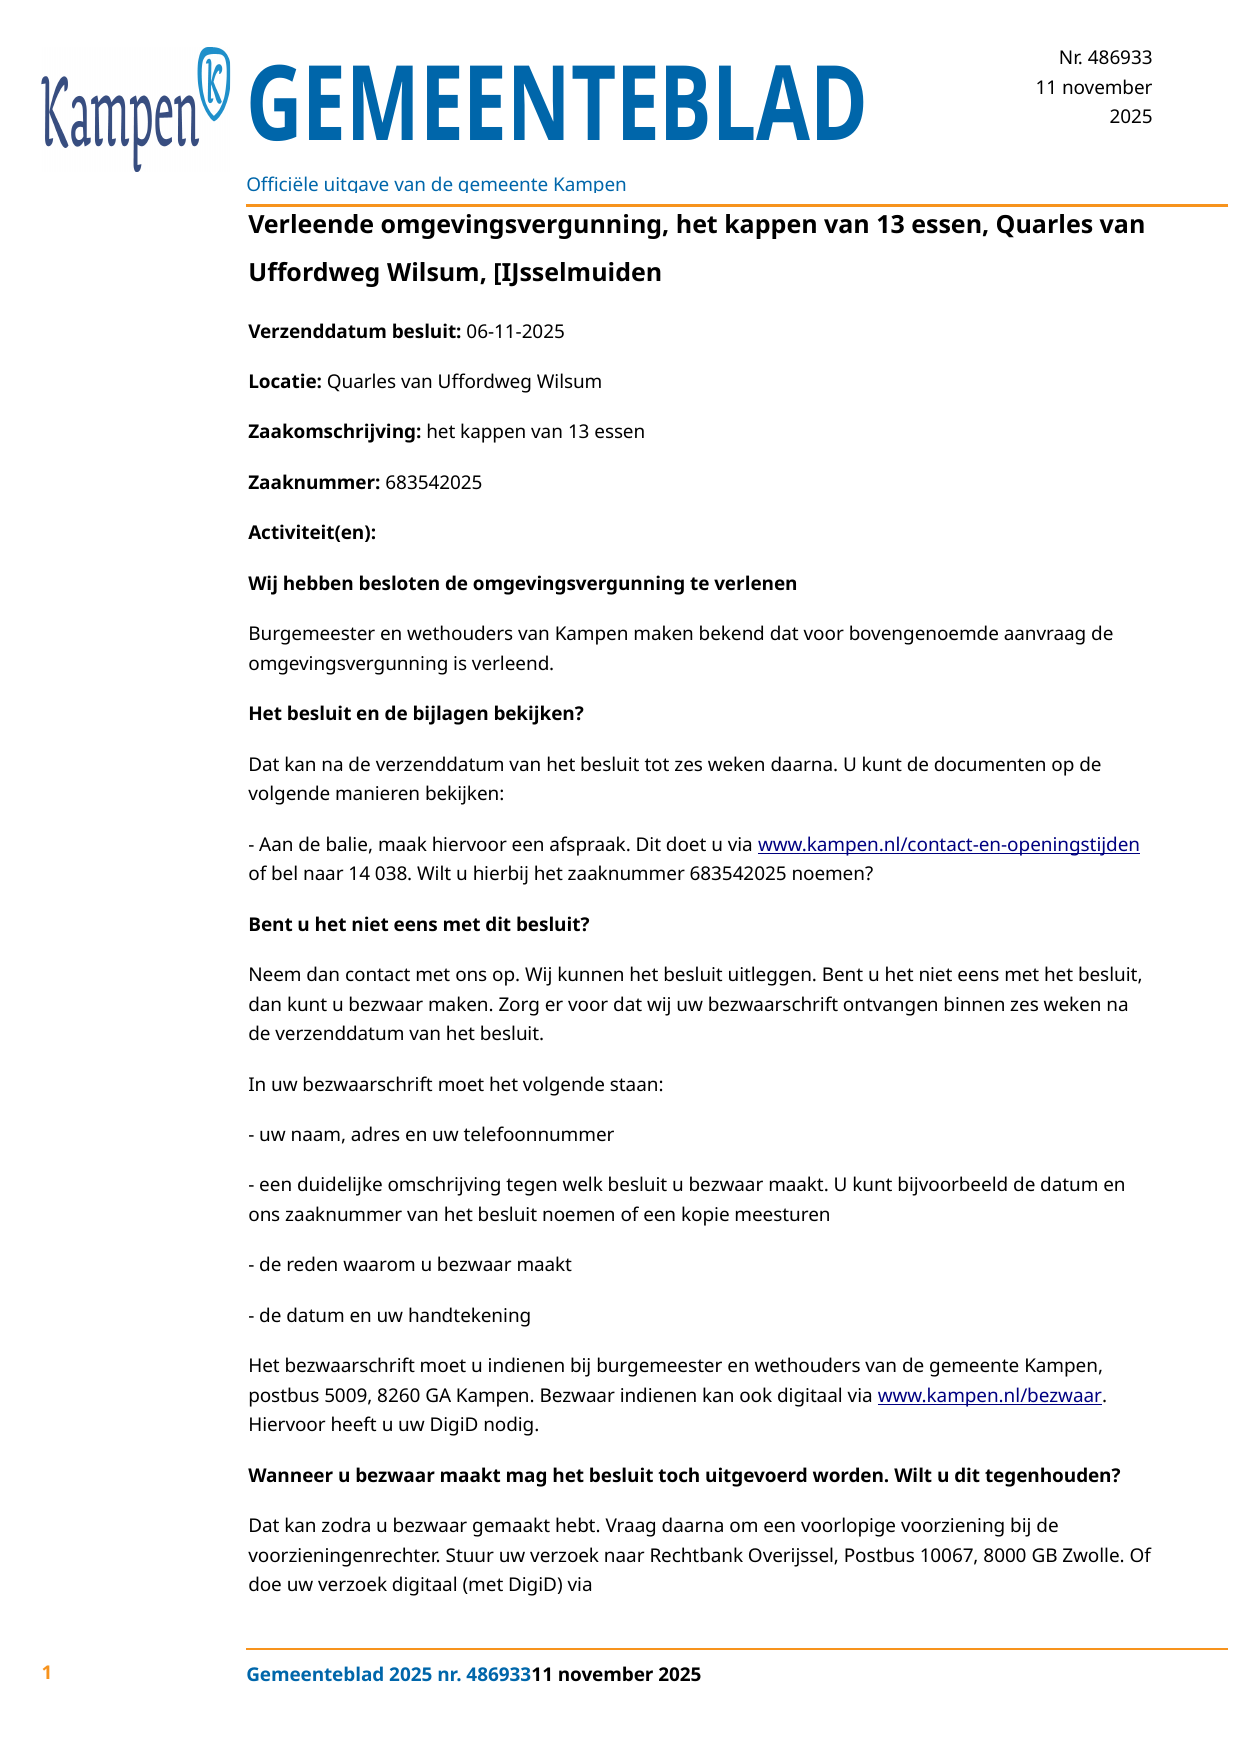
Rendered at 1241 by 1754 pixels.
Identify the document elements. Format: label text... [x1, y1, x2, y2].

text Wanneer u bezwaar maakt mag het besluit toch uitgevoerd worden. Wilt u dit tegenhouden? [248, 1462, 1152, 1488]
text - uw naam, adres en uw telefoonnummer [248, 1121, 1152, 1147]
text Dat kan zodra u bezwaar gemaakt hebt. Vraag daarna om een voorlopige voorziening bij de voorzieningenrechter. Stuur uw verzoek naar Rechtbank Overijssel, Postbus 10067, 8000 GB Zwolle. Of doe uw verzoek digitaal (met DigiD) via [248, 1512, 1152, 1597]
picture [41, 47, 231, 172]
text Verleende omgevingsvergunning, het kappen van 13 essen, Quarles van Uffordweg Wilsum, [IJsselmuiden [248, 207, 1152, 288]
text Zaaknummer: 683542025 [248, 469, 1152, 495]
text In uw bezwaarschrift moet het volgende staan: [248, 1071, 1152, 1097]
text Het bezwaarschrift moet u indienen bij burgemeester en wethouders van de gemeente Kampen, postbus 5009, 8260 GA Kampen. Bezwaar indienen kan ook digitaal via www.kampen.nl/bezwaar. Hiervoor heeft u uw DigiD nodig. [248, 1352, 1152, 1437]
text Bent u het niet eens met dit besluit? [248, 911, 1152, 937]
text Het besluit en de bijlagen bekijken? [248, 700, 1152, 726]
text - Aan de balie, maak hiervoor een afspraak. Dit doet u via www.kampen.nl/contact-en-openingstijden of bel naar 14 038. Wilt u hierbij het zaaknummer 683542025 noemen? [248, 831, 1152, 886]
text - de datum en uw handtekening [248, 1302, 1152, 1328]
text Wij hebben besloten de omgevingsvergunning te verlenen [248, 570, 1152, 596]
text Verzenddatum besluit: 06-11-2025 [248, 318, 1152, 344]
text Zaakomschrijving: het kappen van 13 essen [248, 419, 1152, 444]
text Neem dan contact met ons op. Wij kunnen het besluit uitleggen. Bent u het niet eens met het besluit, dan kunt u bezwaar maken. Zorg er voor dat wij uw bezwaarschrift ontvangen binnen zes weken na de verzenddatum van het besluit. [248, 961, 1152, 1046]
text Activiteit(en): [248, 519, 1152, 545]
text - de reden waarom u bezwaar maakt [248, 1252, 1152, 1277]
text Burgemeester en wethouders van Kampen maken bekend dat voor bovengenoemde aanvraag de omgevingsvergunning is verleend. [248, 620, 1152, 676]
text Locatie: Quarles van Uffordweg Wilsum [248, 368, 1152, 394]
text Dat kan na de verzenddatum van het besluit tot zes weken daarna. U kunt de documenten op de volgende manieren bekijken: [248, 751, 1152, 806]
text - een duidelijke omschrijving tegen welk besluit u bezwaar maakt. U kunt bijvoorbeeld de datum en ons zaaknummer van het besluit noemen of een kopie meesturen [248, 1172, 1152, 1227]
